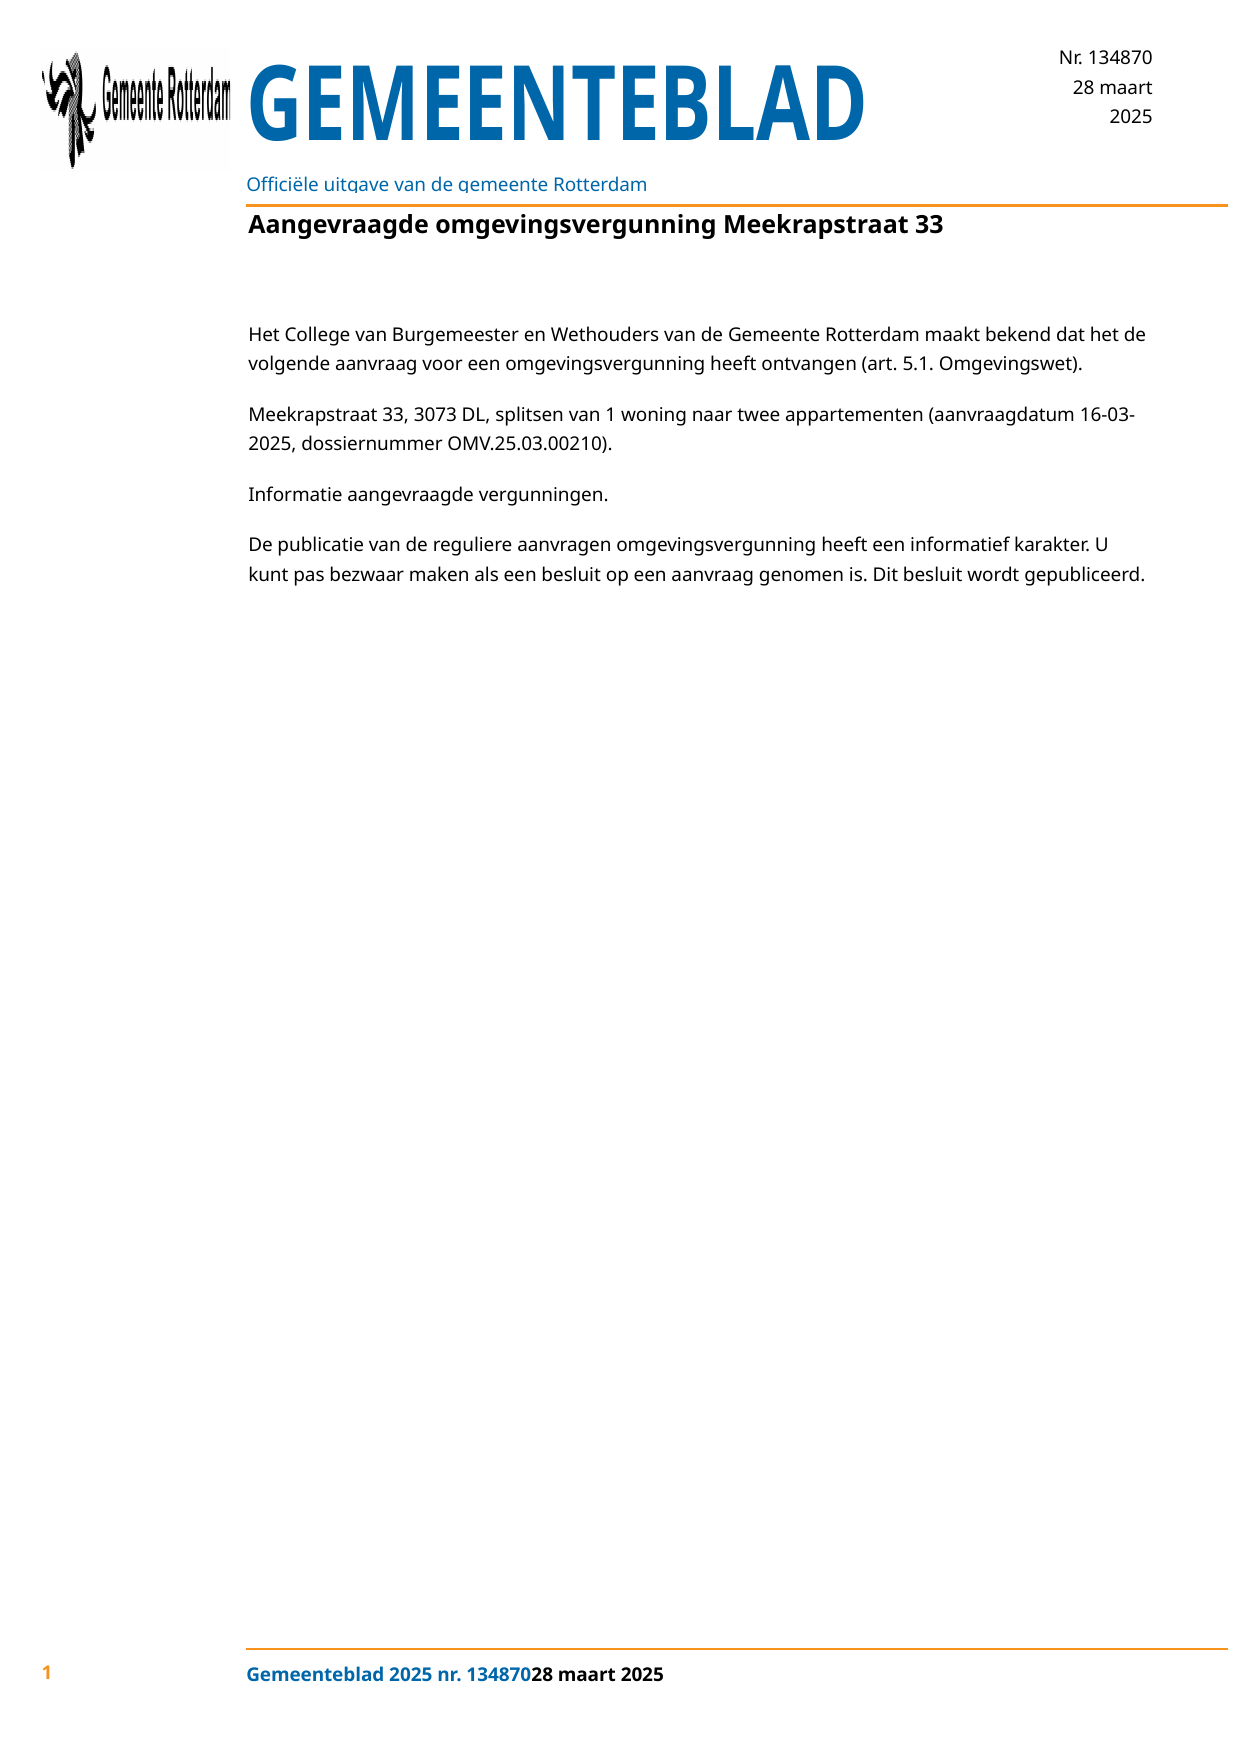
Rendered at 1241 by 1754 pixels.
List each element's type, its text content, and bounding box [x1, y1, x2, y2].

text Informatie aangevraagde vergunningen. [248, 481, 1152, 506]
text De publicatie van de reguliere aanvragen omgevingsvergunning heeft een informatief karakter. U kunt pas bezwaar maken als een besluit op een aanvraag genomen is. Dit besluit wordt gepubliceerd. [248, 531, 1152, 586]
picture [41, 47, 231, 172]
text Het College van Burgemeester en Wethouders van de Gemeente Rotterdam maakt bekend dat het de volgende aanvraag voor een omgevingsvergunning heeft ontvangen (art. 5.1. Omgevingswet). [248, 321, 1152, 376]
text Meekrapstraat 33, 3073 DL, splitsen van 1 woning naar twee appartementen (aanvraagdatum 16-03-2025, dossiernummer OMV.25.03.00210). [248, 401, 1152, 456]
text Aangevraagde omgevingsvergunning Meekrapstraat 33 [248, 207, 1152, 241]
